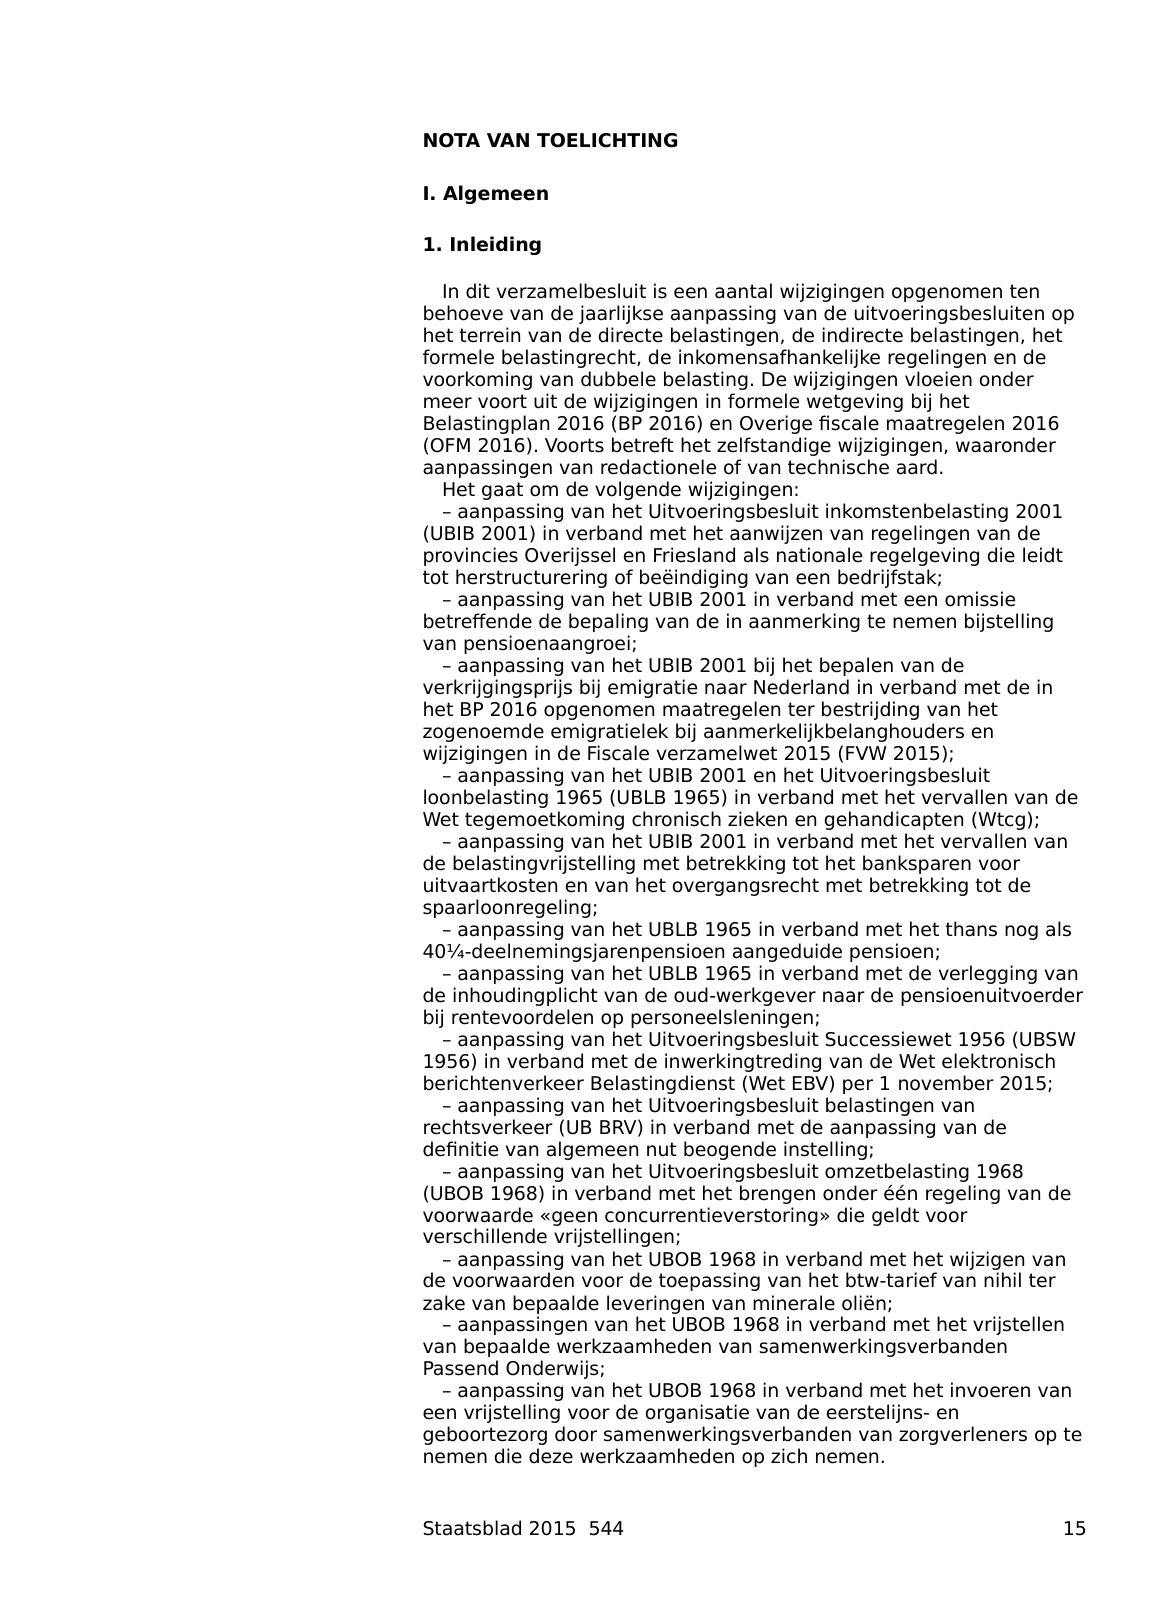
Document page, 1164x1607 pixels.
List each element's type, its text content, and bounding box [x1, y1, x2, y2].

text – aanpassing van het UBLB 1965 in verband met de verlegging van de inhoudingplicht van de oud-werkgever naar de pensioenuitvoerder bij rentevoordelen op personeelsleningen; [422, 963, 1087, 1029]
text – aanpassing van het UBLB 1965 in verband met het thans nog als 40¼-deelnemingsjarenpensioen aangeduide pensioen; [422, 919, 1087, 963]
text – aanpassing van het Uitvoeringsbesluit Successiewet 1956 (UBSW 1956) in verband met de inwerkingtreding van de Wet elektronisch berichtenverkeer Belastingdienst (Wet EBV) per 1 november 2015; [422, 1029, 1087, 1094]
text – aanpassing van het Uitvoeringsbesluit belastingen van rechtsverkeer (UB BRV) in verband met de aanpassing van de definitie van algemeen nut beogende instelling; [422, 1094, 1087, 1161]
text – aanpassing van het UBIB 2001 in verband met het vervallen van de belastingvrijstelling met betrekking tot het banksparen voor uitvaartkosten en van het overgangsrecht met betrekking tot de spaarloonregeling; [422, 831, 1087, 919]
subtitle NOTA VAN TOELICHTING [422, 130, 1087, 152]
text – aanpassing van het UBIB 2001 en het Uitvoeringsbesluit loonbelasting 1965 (UBLB 1965) in verband met het vervallen van de Wet tegemoetkoming chronisch zieken en gehandicapten (Wtcg); [422, 765, 1087, 831]
text Het gaat om de volgende wijzigingen: [422, 479, 1087, 501]
text – aanpassingen van het UBOB 1968 in verband met het vrijstellen van bepaalde werkzaamheden van samenwerkingsverbanden Passend Onderwijs; [422, 1314, 1087, 1380]
text – aanpassing van het Uitvoeringsbesluit inkomstenbelasting 2001 (UBIB 2001) in verband met het aanwijzen van regelingen van de provincies Overijssel en Friesland als nationale regelgeving die leidt tot herstructurering of beëindiging van een bedrijfstak; [422, 501, 1087, 589]
text – aanpassing van het UBIB 2001 bij het bepalen van de verkrijgingsprijs bij emigratie naar Nederland in verband met de in het BP 2016 opgenomen maatregelen ter bestrijding van het zogenoemde emigratielek bij aanmerkelijkbelanghouders en wijzigingen in de Fiscale verzamelwet 2015 (FVW 2015); [422, 655, 1087, 765]
text In dit verzamelbesluit is een aantal wijzigingen opgenomen ten behoeve van de jaarlijkse aanpassing van de uitvoeringsbesluiten op het terrein van de directe belastingen, de indirecte belastingen, het formele belastingrecht, de inkomensafhankelijke regelingen en de voorkoming van dubbele belasting. De wijzigingen vloeien onder meer voort uit de wijzigingen in formele wetgeving bij het Belastingplan 2016 (BP 2016) en Overige fiscale maatregelen 2016 (OFM 2016). Voorts betreft het zelfstandige wijzigingen, waaronder aanpassingen van redactionele of van technische aard. [422, 281, 1087, 479]
text – aanpassing van het UBOB 1968 in verband met het invoeren van een vrijstelling voor de organisatie van de eerstelijns- en geboortezorg door samenwerkingsverbanden van zorgverleners op te nemen die deze werkzaamheden op zich nemen. [422, 1380, 1087, 1468]
text – aanpassing van het UBIB 2001 in verband met een omissie betreffende de bepaling van de in aanmerking te nemen bijstelling van pensioenaangroei; [422, 589, 1087, 655]
subtitle 1. Inleiding [422, 234, 1087, 256]
subtitle I. Algemeen [422, 182, 1087, 204]
text – aanpassing van het UBOB 1968 in verband met het wijzigen van de voorwaarden voor de toepassing van het btw-tarief van nihil ter zake van bepaalde leveringen van minerale oliën; [422, 1248, 1087, 1314]
text – aanpassing van het Uitvoeringsbesluit omzetbelasting 1968 (UBOB 1968) in verband met het brengen onder één regeling van de voorwaarde «geen concurrentieverstoring» die geldt voor verschillende vrijstellingen; [422, 1161, 1087, 1248]
